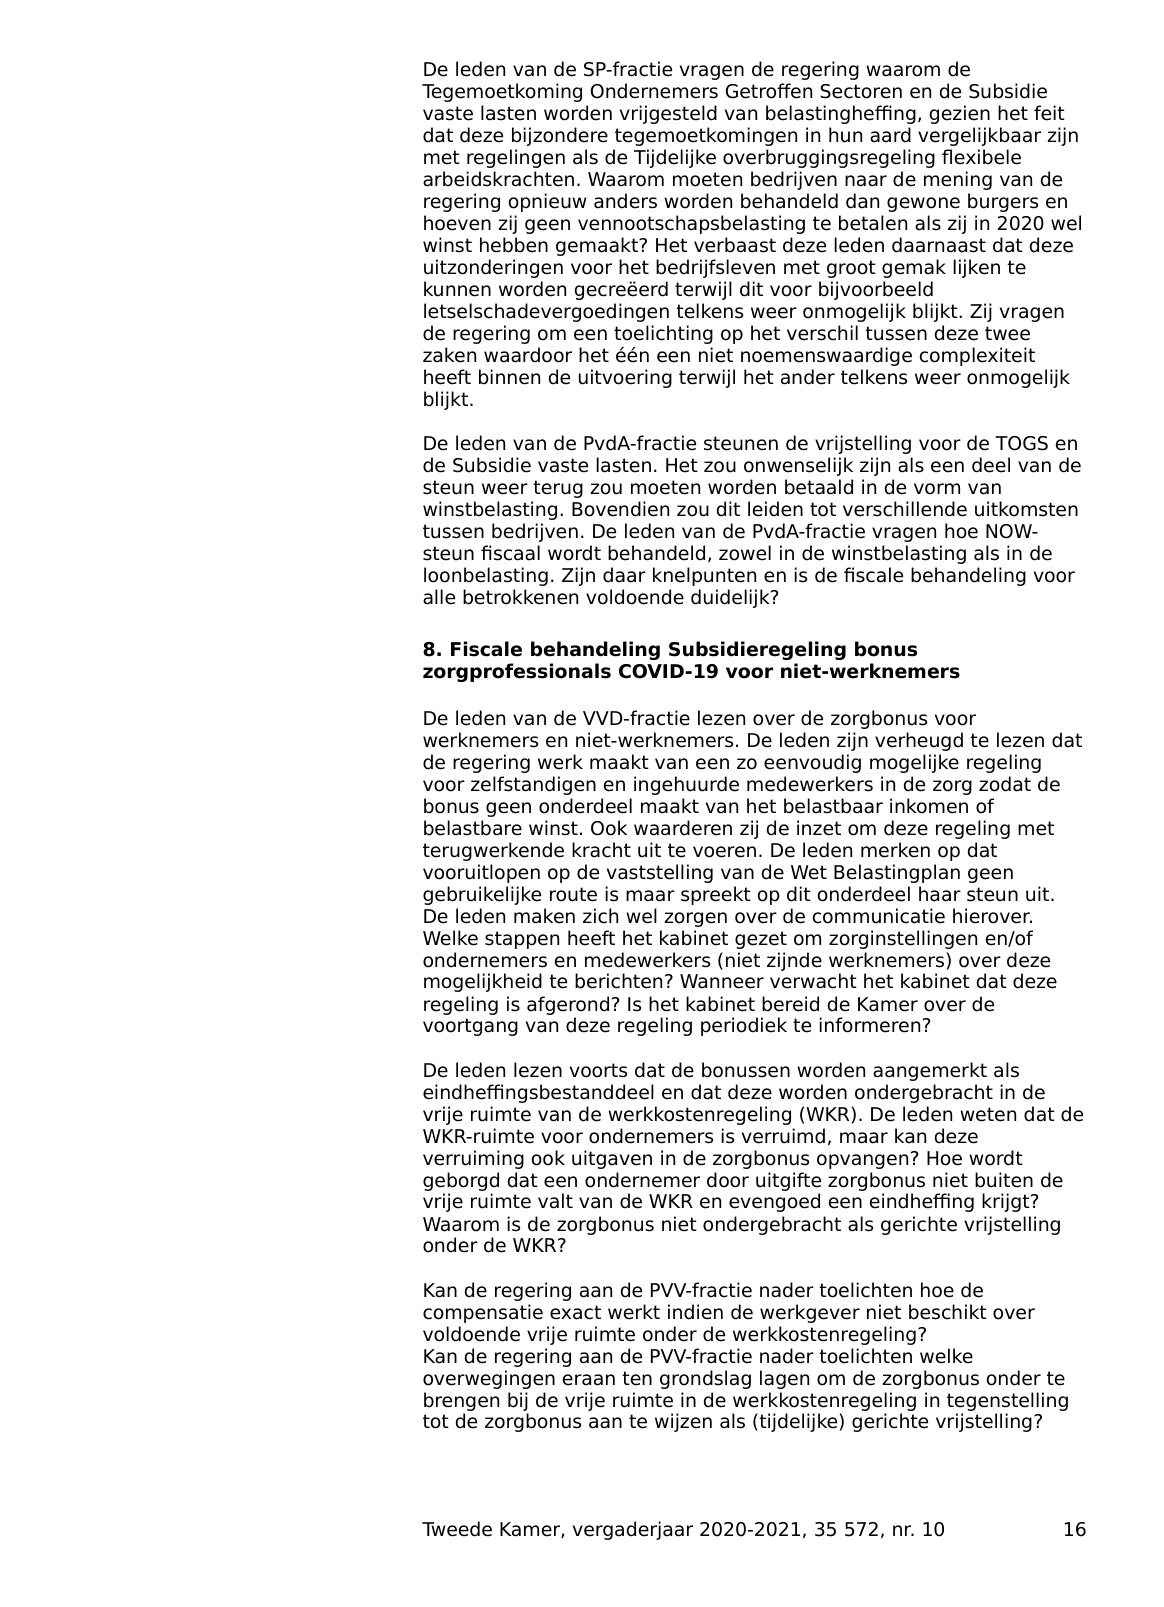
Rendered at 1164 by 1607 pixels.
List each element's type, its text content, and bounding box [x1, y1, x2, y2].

text De leden van de PvdA-fractie steunen de vrijstelling voor de TOGS en de Subsidie vaste lasten. Het zou onwenselijk zijn als een deel van de steun weer terug zou moeten worden betaald in de vorm van winstbelasting. Bovendien zou dit leiden tot verschillende uitkomsten tussen bedrijven. De leden van de PvdA-fractie vragen hoe NOW-steun fiscaal wordt behandeld, zowel in de winstbelasting als in de loonbelasting. Zijn daar knelpunten en is de fiscale behandeling voor alle betrokkenen voldoende duidelijk? [422, 433, 1087, 609]
subtitle 8. Fiscale behandeling Subsidieregeling bonus zorgprofessionals COVID-19 voor niet-werknemers [422, 639, 1087, 683]
text De leden van de SP-fractie vragen de regering waarom de Tegemoetkoming Ondernemers Getroffen Sectoren en de Subsidie vaste lasten worden vrijgesteld van belastingheffing, gezien het feit dat deze bijzondere tegemoetkomingen in hun aard vergelijkbaar zijn met regelingen als de Tijdelijke overbruggingsregeling flexibele arbeidskrachten. Waarom moeten bedrijven naar de mening van de regering opnieuw anders worden behandeld dan gewone burgers en hoeven zij geen vennootschapsbelasting te betalen als zij in 2020 wel winst hebben gemaakt? Het verbaast deze leden daarnaast dat deze uitzonderingen voor het bedrijfsleven met groot gemak lijken te kunnen worden gecreëerd terwijl dit voor bijvoorbeeld letselschadevergoedingen telkens weer onmogelijk blijkt. Zij vragen de regering om een toelichting op het verschil tussen deze twee zaken waardoor het één een niet noemenswaardige complexiteit heeft binnen de uitvoering terwijl het ander telkens weer onmogelijk blijkt. [422, 59, 1087, 411]
text De leden van de VVD-fractie lezen over de zorgbonus voor werknemers en niet-werknemers. De leden zijn verheugd te lezen dat de regering werk maakt van een zo eenvoudig mogelijke regeling voor zelfstandigen en ingehuurde medewerkers in de zorg zodat de bonus geen onderdeel maakt van het belastbaar inkomen of belastbare winst. Ook waarderen zij de inzet om deze regeling met terugwerkende kracht uit te voeren. De leden merken op dat vooruitlopen op de vaststelling van de Wet Belastingplan geen gebruikelijke route is maar spreekt op dit onderdeel haar steun uit. De leden maken zich wel zorgen over de communicatie hierover. Welke stappen heeft het kabinet gezet om zorginstellingen en/of ondernemers en medewerkers (niet zijnde werknemers) over deze mogelijkheid te berichten? Wanneer verwacht het kabinet dat deze regeling is afgerond? Is het kabinet bereid de Kamer over de voortgang van deze regeling periodiek te informeren? [422, 708, 1087, 1037]
text De leden lezen voorts dat de bonussen worden aangemerkt als eindheffingsbestanddeel en dat deze worden ondergebracht in de vrije ruimte van de werkkostenregeling (WKR). De leden weten dat de WKR-ruimte voor ondernemers is verruimd, maar kan deze verruiming ook uitgaven in de zorgbonus opvangen? Hoe wordt geborgd dat een ondernemer door uitgifte zorgbonus niet buiten de vrije ruimte valt van de WKR en evengoed een eindheffing krijgt? Waarom is de zorgbonus niet ondergebracht als gerichte vrijstelling onder de WKR? [422, 1059, 1087, 1257]
text Kan de regering aan de PVV-fractie nader toelichten welke overwegingen eraan ten grondslag lagen om de zorgbonus onder te brengen bij de vrije ruimte in de werkkostenregeling in tegenstelling tot de zorgbonus aan te wijzen als (tijdelijke) gerichte vrijstelling? [422, 1346, 1087, 1433]
text Kan de regering aan de PVV-fractie nader toelichten hoe de compensatie exact werkt indien de werkgever niet beschikt over voldoende vrije ruimte onder de werkkostenregeling? [422, 1279, 1087, 1346]
